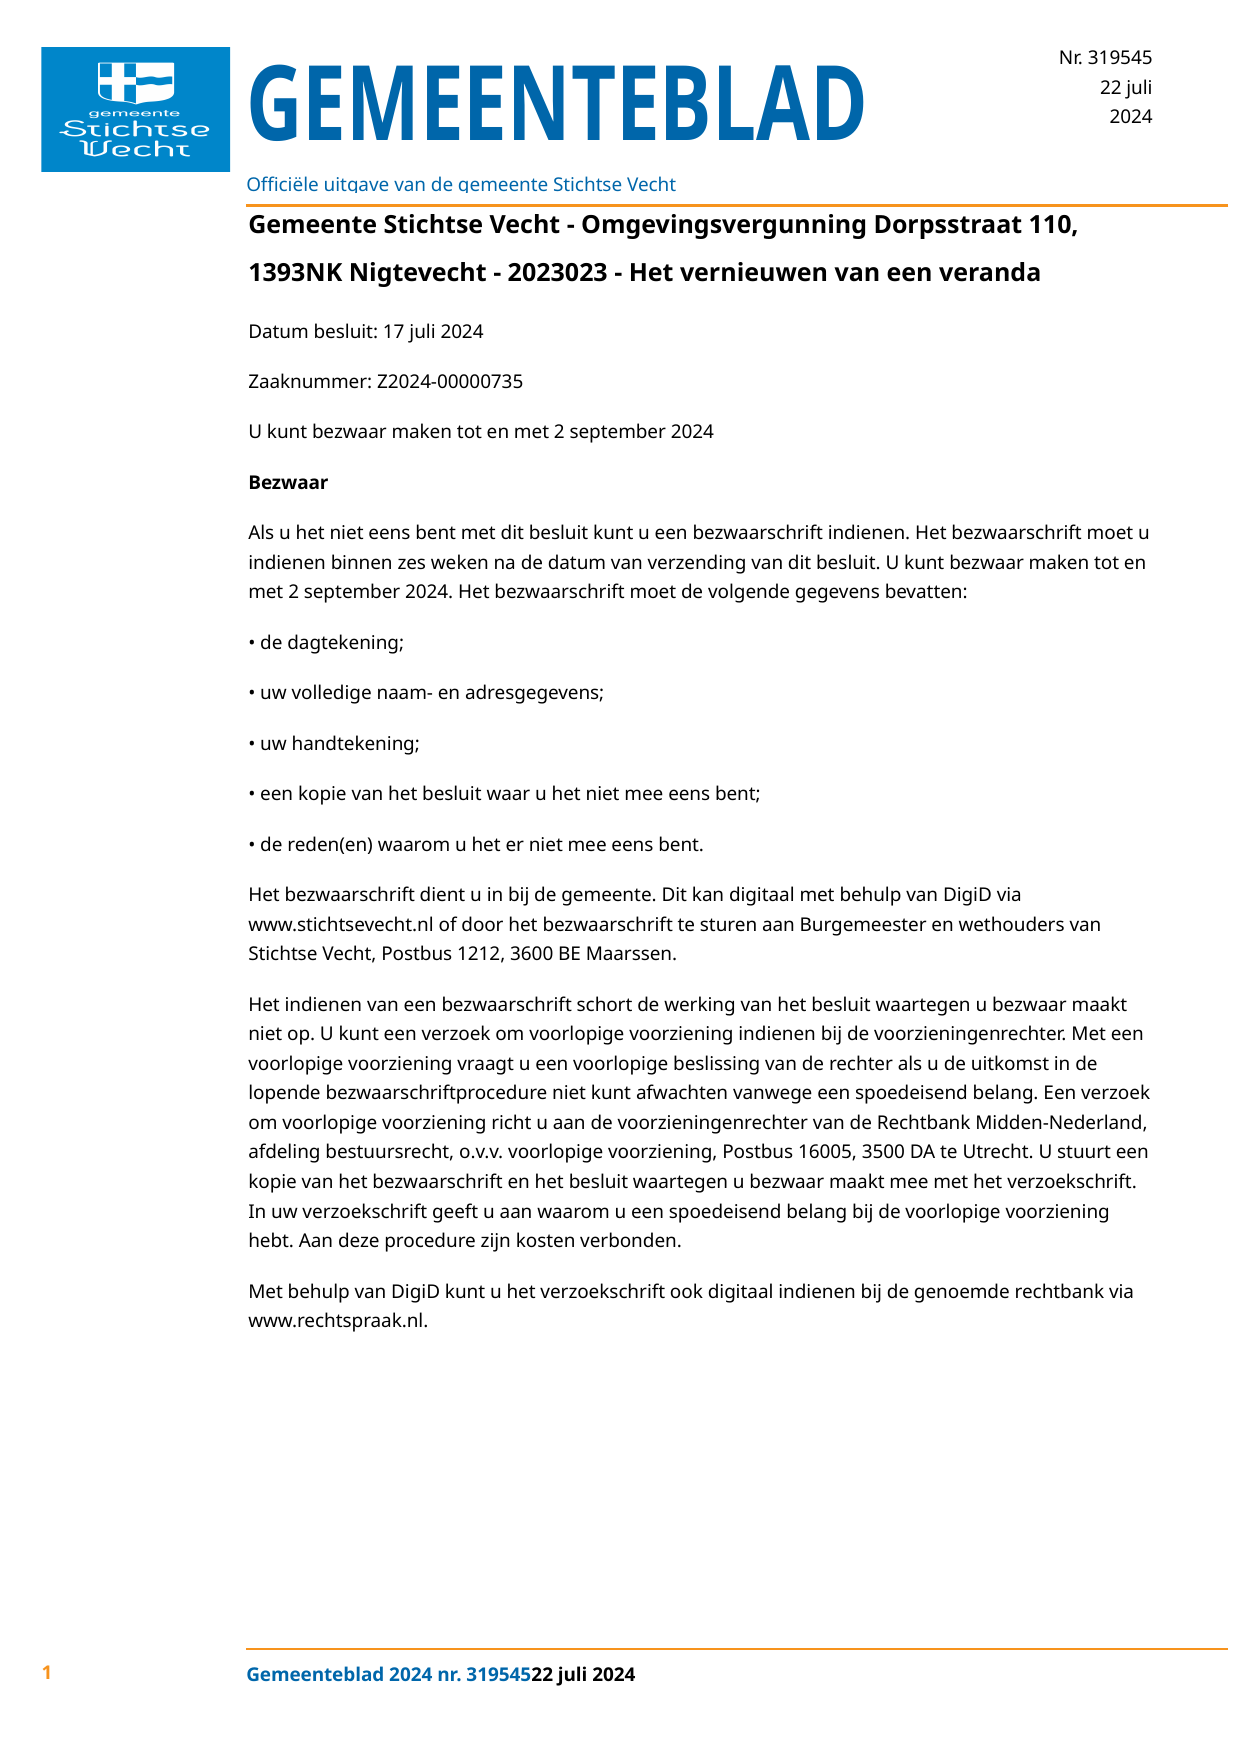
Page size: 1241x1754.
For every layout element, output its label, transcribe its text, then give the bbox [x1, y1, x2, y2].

text Met behulp van DigiD kunt u het verzoekschrift ook digitaal indienen bij de genoemde rechtbank via www.rechtspraak.nl. [248, 1278, 1152, 1333]
text Het indienen van een bezwaarschrift schort de werking van het besluit waartegen u bezwaar maakt niet op. U kunt een verzoek om voorlopige voorziening indienen bij de voorzieningenrechter. Met een voorlopige voorziening vraagt u een voorlopige beslissing van de rechter als u de uitkomst in de lopende bezwaarschriftprocedure niet kunt afwachten vanwege een spoedeisend belang. Een verzoek om voorlopige voorziening richt u aan de voorzieningenrechter van de Rechtbank Midden-Nederland, afdeling bestuursrecht, o.v.v. voorlopige voorziening, Postbus 16005, 3500 DA te Utrecht. U stuurt een kopie van het bezwaarschrift en het besluit waartegen u bezwaar maakt mee met het verzoekschrift. In uw verzoekschrift geeft u aan waarom u een spoedeisend belang bij de voorlopige voorziening hebt. Aan deze procedure zijn kosten verbonden. [248, 991, 1152, 1253]
text • uw volledige naam- en adresgegevens; [248, 679, 1152, 705]
text • uw handtekening; [248, 730, 1152, 756]
text • een kopie van het besluit waar u het niet mee eens bent; [248, 780, 1152, 806]
text Zaaknummer: Z2024-00000735 [248, 368, 1152, 394]
text U kunt bezwaar maken tot en met 2 september 2024 [248, 419, 1152, 444]
text Als u het niet eens bent met dit besluit kunt u een bezwaarschrift indienen. Het bezwaarschrift moet u indienen binnen zes weken na de datum van verzending van dit besluit. U kunt bezwaar maken tot en met 2 september 2024. Het bezwaarschrift moet de volgende gegevens bevatten: [248, 519, 1152, 604]
text • de reden(en) waarom u het er niet mee eens bent. [248, 831, 1152, 857]
text Datum besluit: 17 juli 2024 [248, 318, 1152, 344]
text Bezwaar [248, 469, 1152, 495]
text Het bezwaarschrift dient u in bij de gemeente. Dit kan digitaal met behulp van DigiD via www.stichtsevecht.nl of door het bezwaarschrift te sturen aan Burgemeester en wethouders van Stichtse Vecht, Postbus 1212, 3600 BE Maarssen. [248, 881, 1152, 966]
picture [99, 63, 135, 101]
text • de dagtekening; [248, 629, 1152, 655]
picture [137, 63, 174, 103]
text Gemeente Stichtse Vecht - Omgevingsvergunning Dorpsstraat 110, 1393NK Nigtevecht - 2023023 - Het vernieuwen van een veranda [248, 207, 1152, 288]
